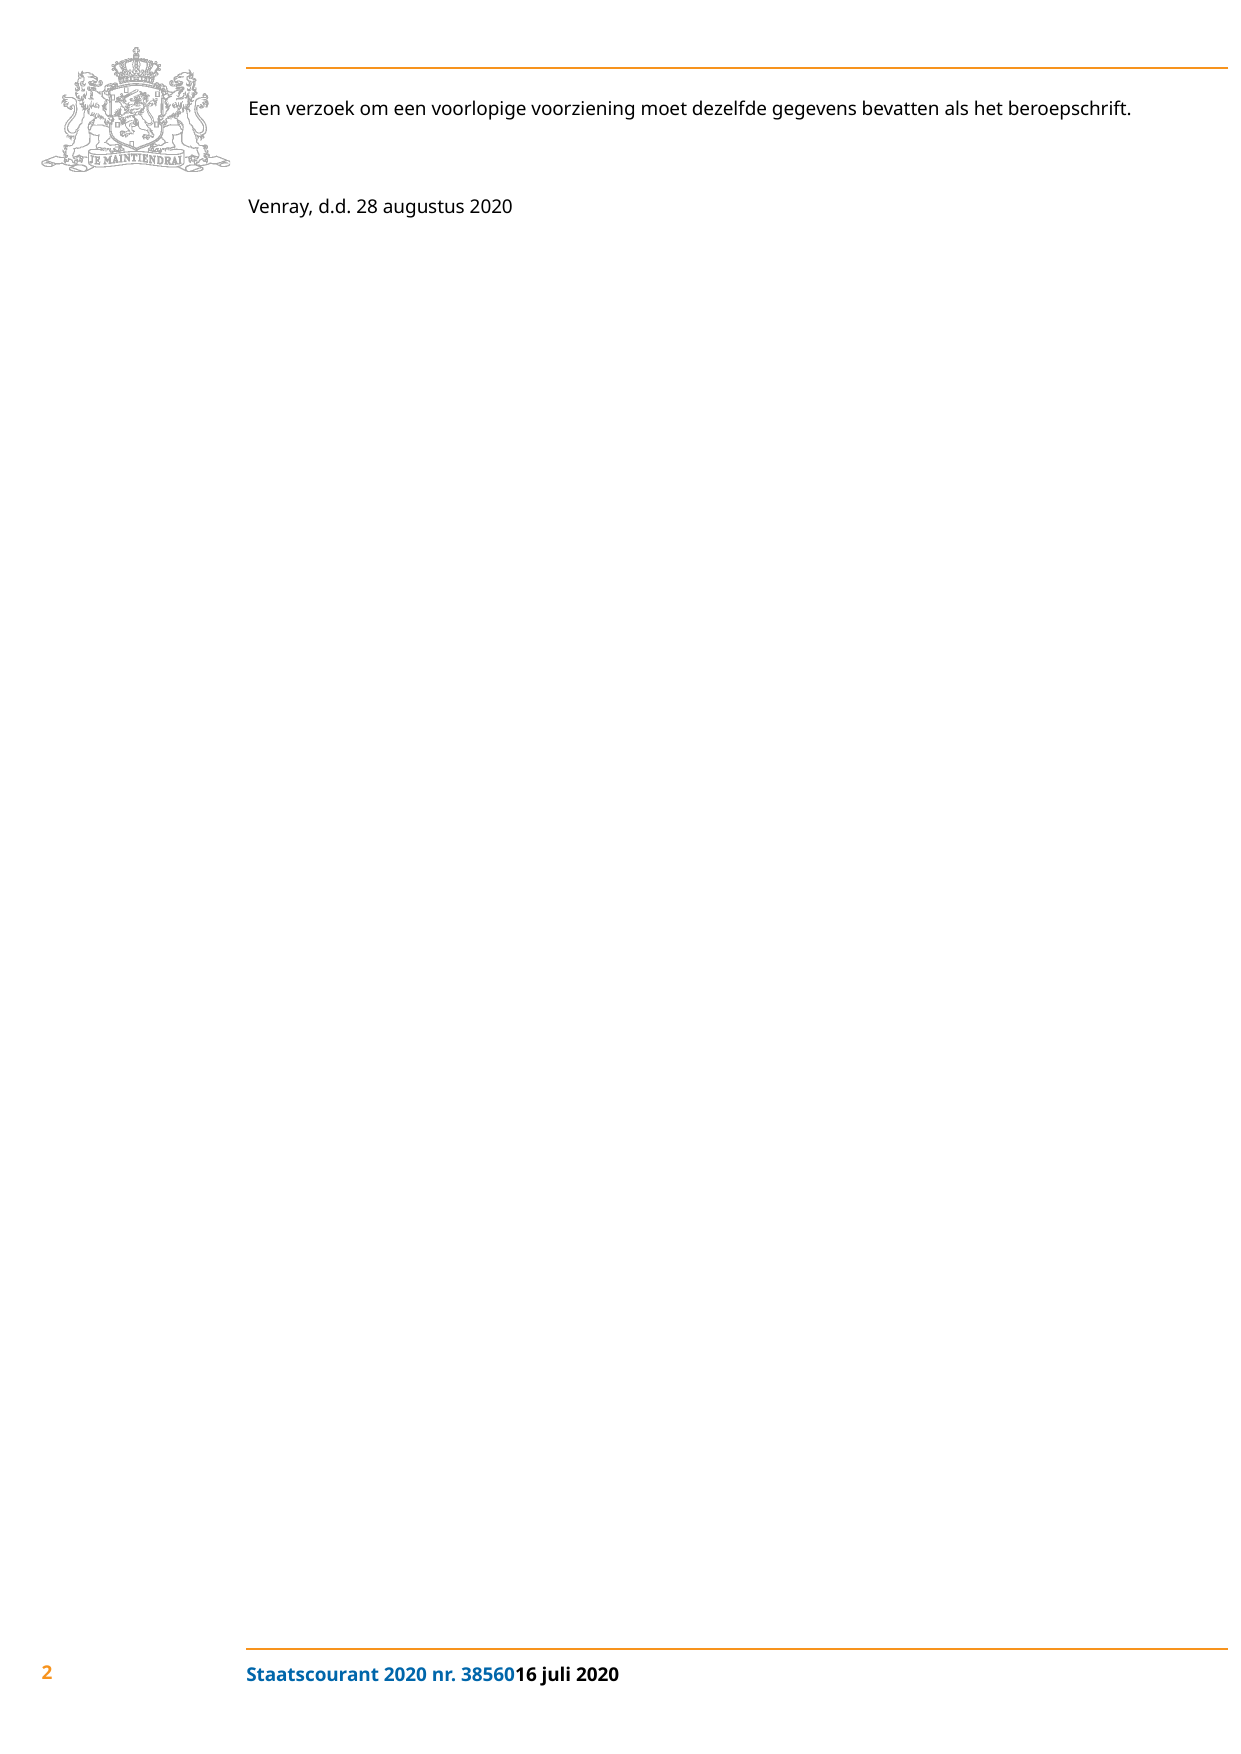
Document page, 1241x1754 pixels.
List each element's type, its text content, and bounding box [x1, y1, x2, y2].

picture [41, 47, 231, 172]
text Een verzoek om een voorlopige voorziening moet dezelfde gegevens bevatten als het beroepschrift. [248, 95, 1152, 121]
text Venray, d.d. 28 augustus 2020 [248, 193, 1152, 219]
